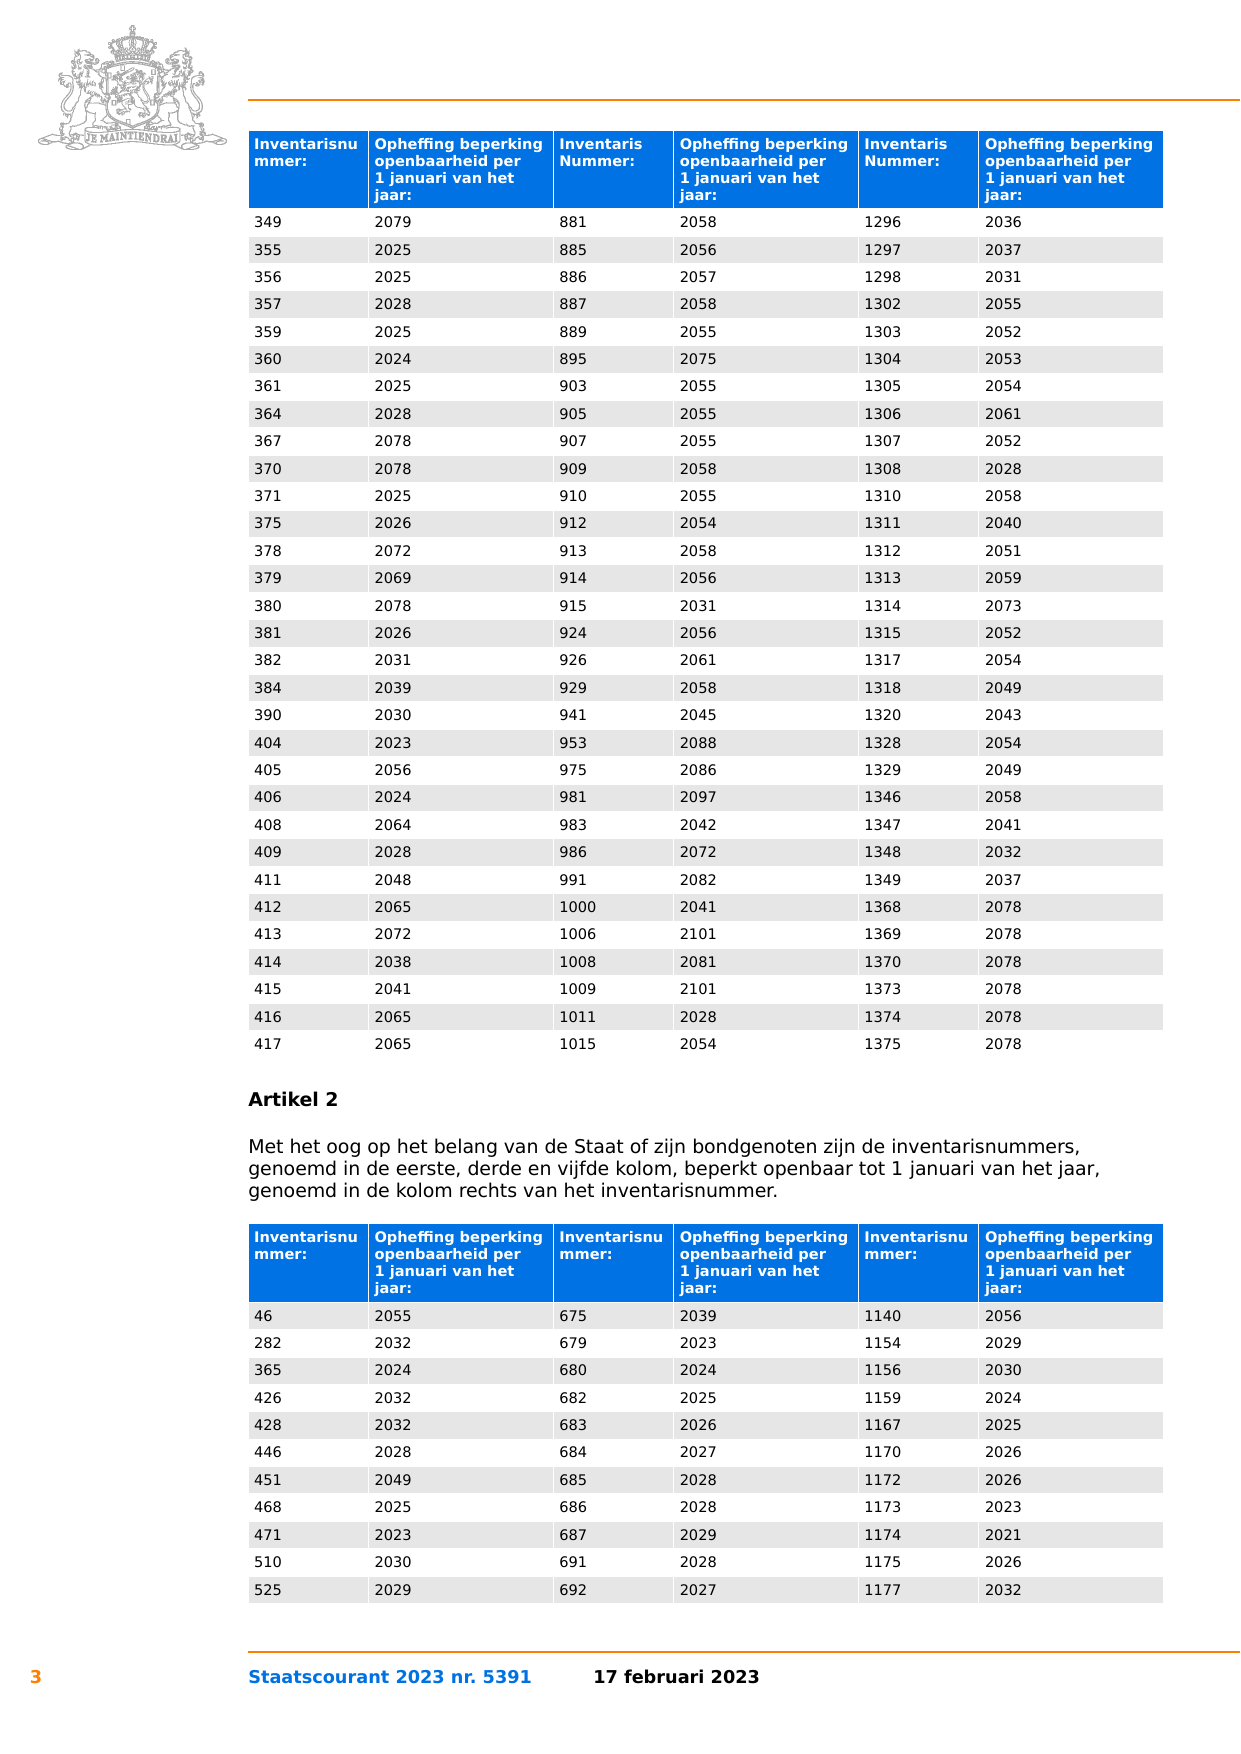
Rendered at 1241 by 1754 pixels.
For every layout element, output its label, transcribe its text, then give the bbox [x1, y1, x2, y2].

table_cell 2021 [979, 1522, 1163, 1548]
table_cell 360 [249, 346, 368, 373]
table_cell 2029 [979, 1330, 1163, 1356]
table_cell 907 [554, 429, 673, 455]
table_cell 1305 [859, 374, 978, 400]
table_cell 1314 [859, 593, 978, 619]
table_header Opheffing beperking openbaarheid per 1 januari van het jaar: [674, 1224, 858, 1302]
table_cell 2055 [674, 319, 858, 345]
table_cell 2049 [369, 1467, 553, 1493]
table_cell 2028 [674, 1467, 858, 1493]
table_cell 2028 [369, 839, 553, 866]
table_cell 2053 [979, 346, 1163, 373]
table_cell 909 [554, 456, 673, 482]
table_cell 2049 [979, 757, 1163, 783]
table_cell 2078 [979, 922, 1163, 948]
table_cell 1167 [859, 1412, 978, 1439]
table_cell 379 [249, 565, 368, 592]
table_cell 2026 [979, 1440, 1163, 1466]
table_cell 414 [249, 949, 368, 975]
table_cell 357 [249, 291, 368, 318]
table_cell 929 [554, 675, 673, 701]
table_cell 1349 [859, 867, 978, 893]
table_cell 684 [554, 1440, 673, 1466]
table_cell 2045 [674, 703, 858, 729]
table_cell 2043 [979, 703, 1163, 729]
table_cell 881 [554, 209, 673, 236]
table_cell 1011 [554, 1004, 673, 1030]
table_cell 2057 [674, 264, 858, 290]
table_cell 2052 [979, 429, 1163, 455]
table_cell 1307 [859, 429, 978, 455]
table_cell 2024 [979, 1385, 1163, 1411]
table_cell 2072 [369, 538, 553, 564]
table_cell 2025 [674, 1385, 858, 1411]
table_cell 1347 [859, 812, 978, 838]
table_cell 2027 [674, 1577, 858, 1603]
table_cell 2054 [674, 1031, 858, 1057]
table_cell 1318 [859, 675, 978, 701]
table_cell 1346 [859, 785, 978, 811]
table_cell 912 [554, 511, 673, 537]
table_cell 2054 [674, 511, 858, 537]
table_header Inventarisnummer: [249, 1224, 368, 1302]
table_cell 2023 [369, 730, 553, 756]
table_cell 1315 [859, 620, 978, 647]
table_cell 1328 [859, 730, 978, 756]
table_cell 2072 [674, 839, 858, 866]
table_cell 1159 [859, 1385, 978, 1411]
table_cell 2028 [369, 291, 553, 318]
table_cell 1375 [859, 1031, 978, 1057]
table_cell 2031 [979, 264, 1163, 290]
table_cell 2052 [979, 319, 1163, 345]
table_cell 683 [554, 1412, 673, 1439]
table_cell 361 [249, 374, 368, 400]
table_cell 1302 [859, 291, 978, 318]
table_cell 1006 [554, 922, 673, 948]
table_cell 2078 [369, 429, 553, 455]
table_cell 2025 [369, 1495, 553, 1521]
table_cell 525 [249, 1577, 368, 1603]
table_cell 1310 [859, 483, 978, 509]
table_cell 364 [249, 401, 368, 427]
table_cell 2032 [979, 1577, 1163, 1603]
table_cell 2051 [979, 538, 1163, 564]
table_cell 1373 [859, 976, 978, 1003]
table_cell 680 [554, 1358, 673, 1384]
table_cell 2049 [979, 675, 1163, 701]
table_cell 411 [249, 867, 368, 893]
table_cell 1154 [859, 1330, 978, 1356]
text Met het oog op het belang van de Staat of zijn bondgenoten zijn de inventarisnummers, genoemd in de eerste, derde en vijfde kolom, beperkt openbaar tot 1 januari van het jaar, genoemd in de kolom rechts van het inventarisnummer. [248, 1136, 1163, 1201]
table_cell 2025 [369, 319, 553, 345]
table_cell 2058 [674, 209, 858, 236]
table_cell 1174 [859, 1522, 978, 1548]
table_cell 2065 [369, 1031, 553, 1057]
table_cell 983 [554, 812, 673, 838]
table_cell 2058 [674, 675, 858, 701]
table_cell 2025 [369, 264, 553, 290]
table_cell 1368 [859, 894, 978, 921]
table_cell 687 [554, 1522, 673, 1548]
table_cell 2038 [369, 949, 553, 975]
table_cell 2041 [674, 894, 858, 921]
table_cell 1175 [859, 1549, 978, 1576]
table_cell 510 [249, 1549, 368, 1576]
table_cell 1348 [859, 839, 978, 866]
table_cell 1320 [859, 703, 978, 729]
table_cell 2055 [674, 401, 858, 427]
table_cell 1009 [554, 976, 673, 1003]
table_cell 2056 [369, 757, 553, 783]
table_cell 2058 [979, 483, 1163, 509]
table_cell 2025 [369, 483, 553, 509]
table_cell 2081 [674, 949, 858, 975]
table_cell 359 [249, 319, 368, 345]
table_cell 1170 [859, 1440, 978, 1466]
table_cell 1140 [859, 1303, 978, 1329]
table_cell 2037 [979, 867, 1163, 893]
table_cell 1156 [859, 1358, 978, 1384]
table_cell 2028 [369, 401, 553, 427]
table_cell 2061 [979, 401, 1163, 427]
table_cell 1015 [554, 1031, 673, 1057]
table_cell 1000 [554, 894, 673, 921]
table_cell 384 [249, 675, 368, 701]
table_cell 2023 [979, 1495, 1163, 1521]
table_cell 2029 [369, 1577, 553, 1603]
table_cell 412 [249, 894, 368, 921]
table_cell 924 [554, 620, 673, 647]
table_cell 1369 [859, 922, 978, 948]
table_cell 675 [554, 1303, 673, 1329]
table_cell 1298 [859, 264, 978, 290]
table_header Inventarisnummer: [859, 1224, 978, 1302]
table_cell 380 [249, 593, 368, 619]
table_cell 2056 [979, 1303, 1163, 1329]
table_cell 2041 [369, 976, 553, 1003]
table_cell 406 [249, 785, 368, 811]
table_cell 471 [249, 1522, 368, 1548]
table_cell 692 [554, 1577, 673, 1603]
table_cell 2055 [674, 429, 858, 455]
table_cell 685 [554, 1467, 673, 1493]
table_header Opheffing beperking openbaarheid per 1 januari van het jaar: [369, 1224, 553, 1302]
table_cell 895 [554, 346, 673, 373]
table_cell 2054 [979, 374, 1163, 400]
table_cell 2056 [674, 620, 858, 647]
table_cell 2069 [369, 565, 553, 592]
table_cell 2025 [979, 1412, 1163, 1439]
table_cell 2024 [369, 346, 553, 373]
table_cell 2028 [674, 1495, 858, 1521]
table_cell 468 [249, 1495, 368, 1521]
table_cell 416 [249, 1004, 368, 1030]
table_cell 446 [249, 1440, 368, 1466]
table_header Inventaris Nummer: [554, 131, 673, 208]
table_cell 2065 [369, 1004, 553, 1030]
table_cell 2055 [979, 291, 1163, 318]
table_cell 2054 [979, 730, 1163, 756]
table_header Inventaris Nummer: [859, 131, 978, 208]
table_header Opheffing beperking openbaarheid per 1 januari van het jaar: [979, 1224, 1163, 1302]
table_header Inventarisnummer: [249, 131, 368, 208]
table_cell 2058 [674, 456, 858, 482]
table_cell 2027 [674, 1440, 858, 1466]
table_cell 2039 [369, 675, 553, 701]
table_cell 2078 [979, 1031, 1163, 1057]
table_cell 2026 [369, 511, 553, 537]
table_cell 428 [249, 1412, 368, 1439]
table_cell 2088 [674, 730, 858, 756]
table_cell 910 [554, 483, 673, 509]
table_cell 417 [249, 1031, 368, 1057]
table_cell 2082 [674, 867, 858, 893]
table_cell 349 [249, 209, 368, 236]
table_cell 2059 [979, 565, 1163, 592]
table_cell 2024 [369, 1358, 553, 1384]
table_cell 2075 [674, 346, 858, 373]
table_cell 914 [554, 565, 673, 592]
table_cell 2040 [979, 511, 1163, 537]
table_cell 885 [554, 237, 673, 263]
table_cell 889 [554, 319, 673, 345]
table_cell 2064 [369, 812, 553, 838]
table_cell 953 [554, 730, 673, 756]
table_cell 1008 [554, 949, 673, 975]
table_cell 2036 [979, 209, 1163, 236]
table_cell 1329 [859, 757, 978, 783]
table_cell 404 [249, 730, 368, 756]
table_cell 355 [249, 237, 368, 263]
table_header Opheffing beperking openbaarheid per 1 januari van het jaar: [674, 131, 858, 208]
table_cell 390 [249, 703, 368, 729]
table_cell 2041 [979, 812, 1163, 838]
table_cell 1173 [859, 1495, 978, 1521]
table_cell 2058 [979, 785, 1163, 811]
table_cell 2039 [674, 1303, 858, 1329]
table_cell 2078 [369, 593, 553, 619]
table_cell 2058 [674, 538, 858, 564]
table_cell 1311 [859, 511, 978, 537]
table_cell 2028 [369, 1440, 553, 1466]
table_cell 2028 [674, 1549, 858, 1576]
table_cell 2026 [369, 620, 553, 647]
table_cell 903 [554, 374, 673, 400]
table_cell 2042 [674, 812, 858, 838]
table_cell 415 [249, 976, 368, 1003]
table_cell 913 [554, 538, 673, 564]
table_cell 1308 [859, 456, 978, 482]
table_cell 2024 [369, 785, 553, 811]
table_cell 2026 [674, 1412, 858, 1439]
picture [38, 25, 227, 150]
table_cell 382 [249, 648, 368, 674]
table_cell 2072 [369, 922, 553, 948]
table_cell 1297 [859, 237, 978, 263]
table_cell 986 [554, 839, 673, 866]
table_cell 1374 [859, 1004, 978, 1030]
table_cell 2058 [674, 291, 858, 318]
table_cell 2032 [369, 1385, 553, 1411]
table_cell 2078 [979, 1004, 1163, 1030]
table_cell 2078 [979, 949, 1163, 975]
table_cell 2055 [369, 1303, 553, 1329]
table_cell 915 [554, 593, 673, 619]
table_cell 2097 [674, 785, 858, 811]
table_header Inventarisnummer: [554, 1224, 673, 1302]
table_cell 371 [249, 483, 368, 509]
table_cell 1172 [859, 1467, 978, 1493]
table_cell 2023 [674, 1330, 858, 1356]
table_cell 2061 [674, 648, 858, 674]
table_cell 691 [554, 1549, 673, 1576]
table_cell 2028 [979, 456, 1163, 482]
table_cell 2073 [979, 593, 1163, 619]
table_cell 408 [249, 812, 368, 838]
table_cell 1177 [859, 1577, 978, 1603]
table_cell 2056 [674, 237, 858, 263]
table_cell 991 [554, 867, 673, 893]
table_cell 2030 [979, 1358, 1163, 1384]
table_cell 2029 [674, 1522, 858, 1548]
table_cell 381 [249, 620, 368, 647]
table_cell 905 [554, 401, 673, 427]
table_cell 365 [249, 1358, 368, 1384]
table_cell 2065 [369, 894, 553, 921]
table_header Opheffing beperking openbaarheid per 1 januari van het jaar: [369, 131, 553, 208]
table_cell 926 [554, 648, 673, 674]
table_cell 413 [249, 922, 368, 948]
table_cell 2086 [674, 757, 858, 783]
table_cell 887 [554, 291, 673, 318]
table_cell 2101 [674, 976, 858, 1003]
table_cell 2025 [369, 374, 553, 400]
table_cell 1296 [859, 209, 978, 236]
table_cell 2048 [369, 867, 553, 893]
table_cell 1303 [859, 319, 978, 345]
table_cell 2079 [369, 209, 553, 236]
table_cell 682 [554, 1385, 673, 1411]
table_cell 405 [249, 757, 368, 783]
table_cell 2078 [979, 976, 1163, 1003]
table_cell 2032 [369, 1330, 553, 1356]
table_cell 686 [554, 1495, 673, 1521]
table_header Opheffing beperking openbaarheid per 1 januari van het jaar: [979, 131, 1163, 208]
table_cell 375 [249, 511, 368, 537]
table_cell 2052 [979, 620, 1163, 647]
table_cell 2055 [674, 483, 858, 509]
table_cell 2031 [369, 648, 553, 674]
subtitle Artikel 2 [248, 1088, 1163, 1111]
table_cell 2028 [674, 1004, 858, 1030]
table_cell 1317 [859, 648, 978, 674]
table_cell 975 [554, 757, 673, 783]
table_cell 1313 [859, 565, 978, 592]
table_cell 1312 [859, 538, 978, 564]
table_cell 886 [554, 264, 673, 290]
table_cell 2026 [979, 1467, 1163, 1493]
table_cell 2030 [369, 703, 553, 729]
table_cell 356 [249, 264, 368, 290]
table_cell 679 [554, 1330, 673, 1356]
table_cell 378 [249, 538, 368, 564]
table_cell 2030 [369, 1549, 553, 1576]
table_cell 2055 [674, 374, 858, 400]
table_cell 2024 [674, 1358, 858, 1384]
table_cell 2025 [369, 237, 553, 263]
table_cell 2056 [674, 565, 858, 592]
table_cell 2054 [979, 648, 1163, 674]
table_cell 2032 [979, 839, 1163, 866]
table_cell 409 [249, 839, 368, 866]
table_cell 2101 [674, 922, 858, 948]
table_cell 941 [554, 703, 673, 729]
table_cell 451 [249, 1467, 368, 1493]
table_cell 367 [249, 429, 368, 455]
table_cell 282 [249, 1330, 368, 1356]
table_cell 370 [249, 456, 368, 482]
table_cell 46 [249, 1303, 368, 1329]
table_cell 2078 [369, 456, 553, 482]
table_cell 426 [249, 1385, 368, 1411]
table_cell 2023 [369, 1522, 553, 1548]
table_cell 2026 [979, 1549, 1163, 1576]
table_cell 1370 [859, 949, 978, 975]
table_cell 2031 [674, 593, 858, 619]
table_cell 2032 [369, 1412, 553, 1439]
table_cell 981 [554, 785, 673, 811]
table_cell 2078 [979, 894, 1163, 921]
table_cell 1304 [859, 346, 978, 373]
table_cell 1306 [859, 401, 978, 427]
table_cell 2037 [979, 237, 1163, 263]
